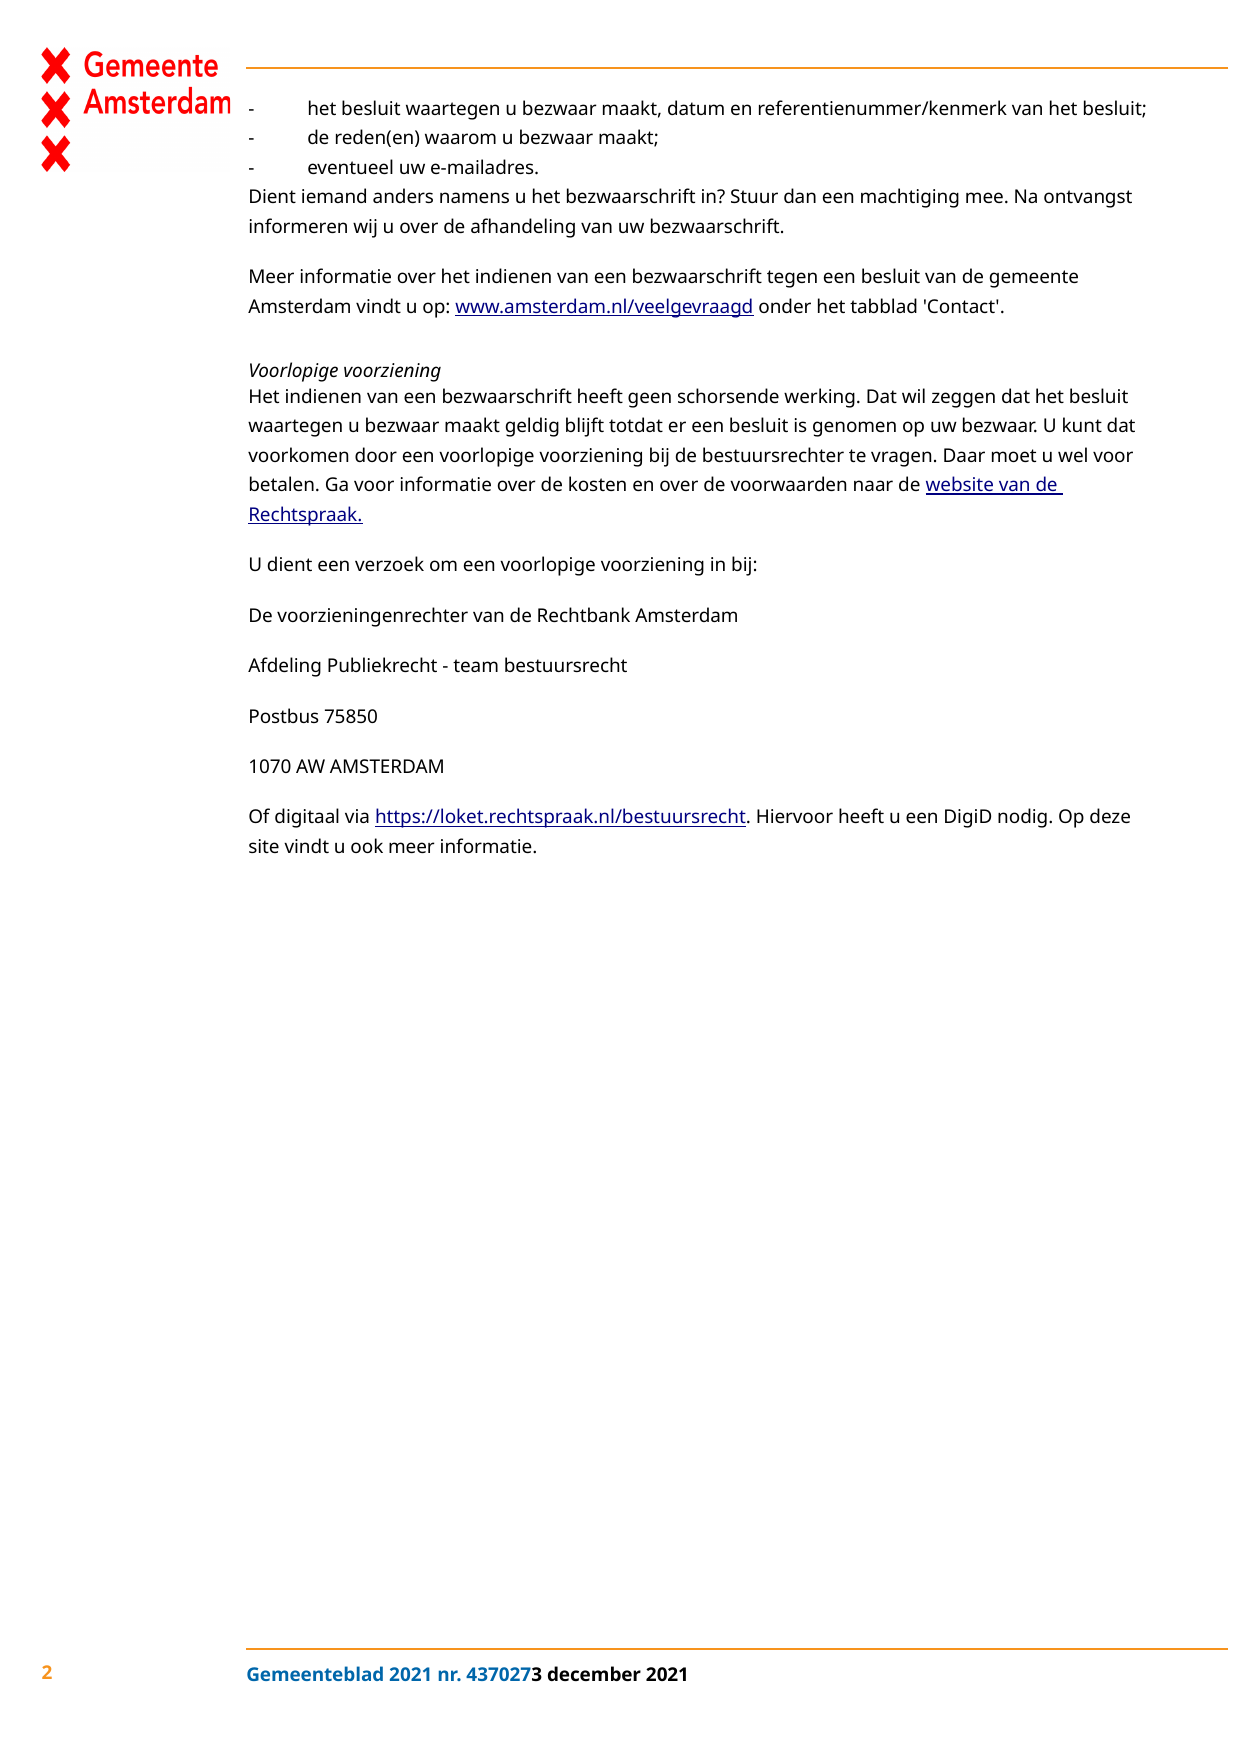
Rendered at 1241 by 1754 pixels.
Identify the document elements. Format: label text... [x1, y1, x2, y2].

text Afdeling Publiekrecht - team bestuursrecht [248, 652, 1152, 678]
text Meer informatie over het indienen van een bezwaarschrift tegen een besluit van de gemeente Amsterdam vindt u op: www.amsterdam.nl/veelgevraagd onder het tabblad 'Contact'. [248, 263, 1152, 319]
text Voorlopige voorziening [248, 357, 1152, 383]
list de reden(en) waarom u bezwaar maakt; [248, 124, 1152, 150]
text U dient een verzoek om een voorlopige voorziening in bij: [248, 552, 1152, 577]
text Het indienen van een bezwaarschrift heeft geen schorsende werking. Dat wil zeggen dat het besluit waartegen u bezwaar maakt geldig blijft totdat er een besluit is genomen op uw bezwaar. U kunt dat voorkomen door een voorlopige voorziening bij de bestuursrechter te vragen. Daar moet u wel voor betalen. Ga voor informatie over de kosten en over de voorwaarden naar de website van de Rechtspraak. [248, 383, 1152, 527]
list eventueel uw e-mailadres. [248, 154, 1152, 180]
list het besluit waartegen u bezwaar maakt, datum en referentienummer/kenmerk van het besluit; [248, 95, 1152, 121]
text Dient iemand anders namens u het bezwaarschrift in? Stuur dan een machtiging mee. Na ontvangst informeren wij u over de afhandeling van uw bezwaarschrift. [248, 183, 1152, 239]
picture [41, 47, 231, 172]
text 1070 AW AMSTERDAM [248, 753, 1152, 779]
text Of digitaal via https://loket.rechtspraak.nl/bestuursrecht. Hiervoor heeft u een DigiD nodig. Op deze site vindt u ook meer informatie. [248, 804, 1152, 859]
text Postbus 75850 [248, 703, 1152, 728]
text De voorzieningenrechter van de Rechtbank Amsterdam [248, 602, 1152, 628]
